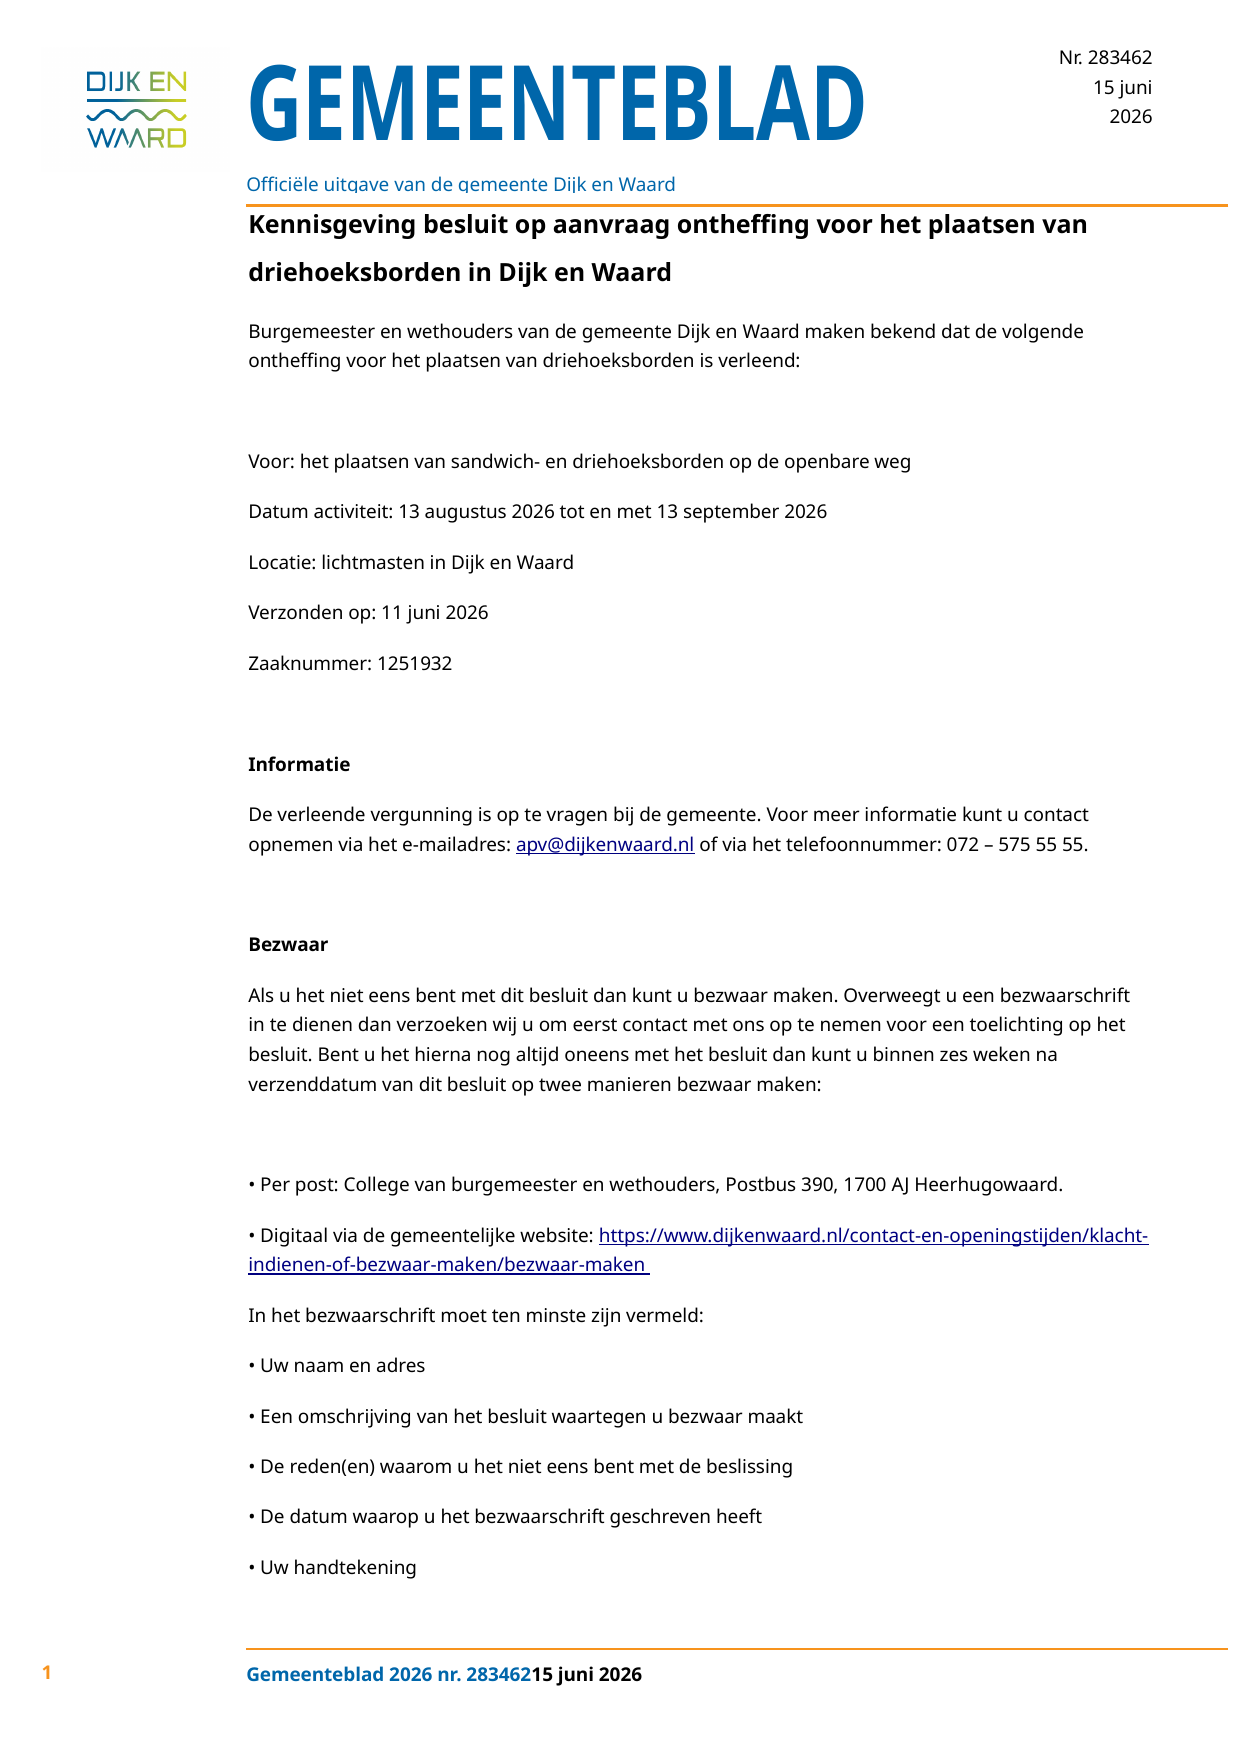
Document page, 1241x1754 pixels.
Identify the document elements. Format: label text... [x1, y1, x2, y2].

text Als u het niet eens bent met dit besluit dan kunt u bezwaar maken. Overweegt u een bezwaarschrift in te dienen dan verzoeken wij u om eerst contact met ons op te nemen voor een toelichting op het besluit. Bent u het hierna nog altijd oneens met het besluit dan kunt u binnen zes weken na verzenddatum van dit besluit op twee manieren bezwaar maken: [248, 982, 1152, 1097]
text Voor: het plaatsen van sandwich- en driehoeksborden op de openbare weg [248, 448, 1152, 474]
text • Digitaal via de gemeentelijke website: https://www.dijkenwaard.nl/contact-en-openingstijden/klacht-indienen-of-bezwaar-maken/bezwaar-maken [248, 1222, 1152, 1277]
picture [41, 47, 231, 172]
text • Uw handtekening [248, 1554, 1152, 1580]
text Locatie: lichtmasten in Dijk en Waard [248, 549, 1152, 575]
text In het bezwaarschrift moet ten minste zijn vermeld: [248, 1302, 1152, 1328]
text • De reden(en) waarom u het niet eens bent met de beslissing [248, 1453, 1152, 1479]
text Informatie [248, 751, 1152, 777]
text • Uw naam en adres [248, 1352, 1152, 1378]
text • De datum waarop u het bezwaarschrift geschreven heeft [248, 1504, 1152, 1529]
text Zaaknummer: 1251932 [248, 650, 1152, 676]
text Datum activiteit: 13 augustus 2026 tot en met 13 september 2026 [248, 499, 1152, 524]
text • Een omschrijving van het besluit waartegen u bezwaar maakt [248, 1403, 1152, 1429]
text Kennisgeving besluit op aanvraag ontheffing voor het plaatsen van driehoeksborden in Dijk en Waard [248, 207, 1152, 288]
text • Per post: College van burgemeester en wethouders, Postbus 390, 1700 AJ Heerhugowaard. [248, 1172, 1152, 1197]
text De verleende vergunning is op te vragen bij de gemeente. Voor meer informatie kunt u contact opnemen via het e-mailadres: apv@dijkenwaard.nl of via het telefoonnummer: 072 – 575 55 55. [248, 801, 1152, 857]
text Burgemeester en wethouders van de gemeente Dijk en Waard maken bekend dat de volgende ontheffing voor het plaatsen van driehoeksborden is verleend: [248, 318, 1152, 373]
text Verzonden op: 11 juni 2026 [248, 599, 1152, 625]
text Bezwaar [248, 932, 1152, 957]
